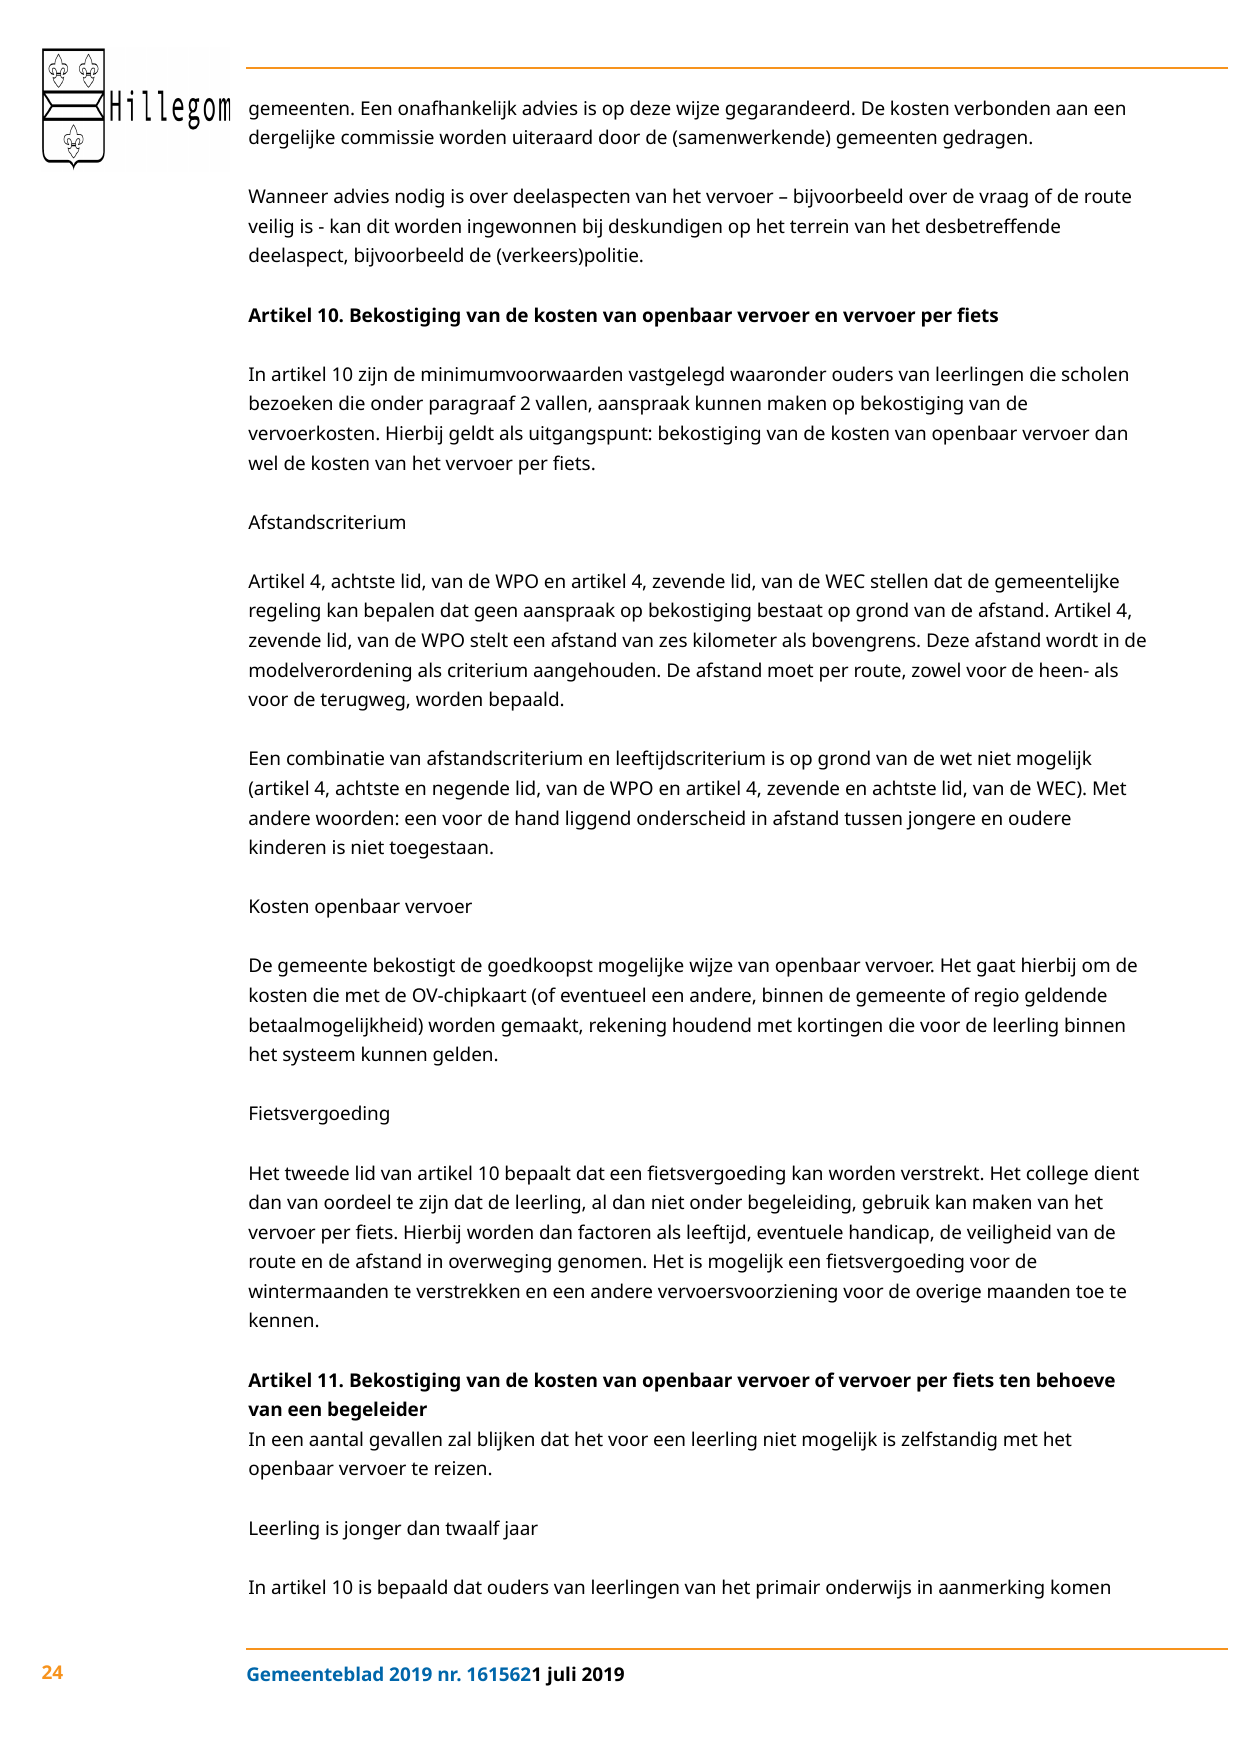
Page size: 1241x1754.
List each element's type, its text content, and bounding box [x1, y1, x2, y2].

text In artikel 10 zijn de minimumvoorwaarden vastgelegd waaronder ouders van leerlingen die scholen bezoeken die onder paragraaf 2 vallen, aanspraak kunnen maken op bekostiging van de vervoerkosten. Hierbij geldt als uitgangspunt: bekostiging van de kosten van openbaar vervoer dan wel de kosten van het vervoer per fiets. [248, 361, 1152, 476]
text Het tweede lid van artikel 10 bepaalt dat een fietsvergoeding kan worden verstrekt. Het college dient dan van oordeel te zijn dat de leerling, al dan niet onder begeleiding, gebruik kan maken van het vervoer per fiets. Hierbij worden dan factoren als leeftijd, eventuele handicap, de veiligheid van de route en de afstand in overweging genomen. Het is mogelijk een fietsvergoeding voor de wintermaanden te verstrekken en een andere vervoersvoorziening voor de overige maanden toe te kennen. [248, 1160, 1152, 1333]
text In een aantal gevallen zal blijken dat het voor een leerling niet mogelijk is zelfstandig met het openbaar vervoer te reizen. [248, 1426, 1152, 1481]
text Kosten openbaar vervoer [248, 893, 1152, 919]
text De gemeente bekostigt de goedkoopst mogelijke wijze van openbaar vervoer. Het gaat hierbij om de kosten die met de OV-chipkaart (of eventueel een andere, binnen de gemeente of regio geldende betaalmogelijkheid) worden gemaakt, rekening houdend met kortingen die voor de leerling binnen het systeem kunnen gelden. [248, 953, 1152, 1067]
text Afstandscriterium [248, 509, 1152, 535]
picture [41, 47, 231, 172]
text Een combinatie van afstandscriterium en leeftijdscriterium is op grond van de wet niet mogelijk (artikel 4, achtste en negende lid, van de WPO en artikel 4, zevende en achtste lid, van de WEC). Met andere woorden: een voor de hand liggend onderscheid in afstand tussen jongere en oudere kinderen is niet toegestaan. [248, 746, 1152, 860]
text In artikel 10 is bepaald dat ouders van leerlingen van het primair onderwijs in aanmerking komen [248, 1574, 1152, 1600]
text Artikel 10. Bekostiging van de kosten van openbaar vervoer en vervoer per fiets [248, 302, 1152, 328]
text Leerling is jonger dan twaalf jaar [248, 1515, 1152, 1541]
text gemeenten. Een onafhankelijk advies is op deze wijze gegarandeerd. De kosten verbonden aan een dergelijke commissie worden uiteraard door de (samenwerkende) gemeenten gedragen. [248, 95, 1152, 150]
text Artikel 4, achtste lid, van de WPO en artikel 4, zevende lid, van de WEC stellen dat de gemeentelijke regeling kan bepalen dat geen aanspraak op bekostiging bestaat op grond van de afstand. Artikel 4, zevende lid, van de WPO stelt een afstand van zes kilometer als bovengrens. Deze afstand wordt in de modelverordening als criterium aangehouden. De afstand moet per route, zowel voor de heen- als voor de terugweg, worden bepaald. [248, 568, 1152, 712]
text Fietsvergoeding [248, 1101, 1152, 1126]
text Artikel 11. Bekostiging van de kosten van openbaar vervoer of vervoer per fiets ten behoeve van een begeleider [248, 1367, 1152, 1422]
text Wanneer advies nodig is over deelaspecten van het vervoer – bijvoorbeeld over de vraag of de route veilig is - kan dit worden ingewonnen bij deskundigen op het terrein van het desbetreffende deelaspect, bijvoorbeeld de (verkeers)politie. [248, 183, 1152, 268]
